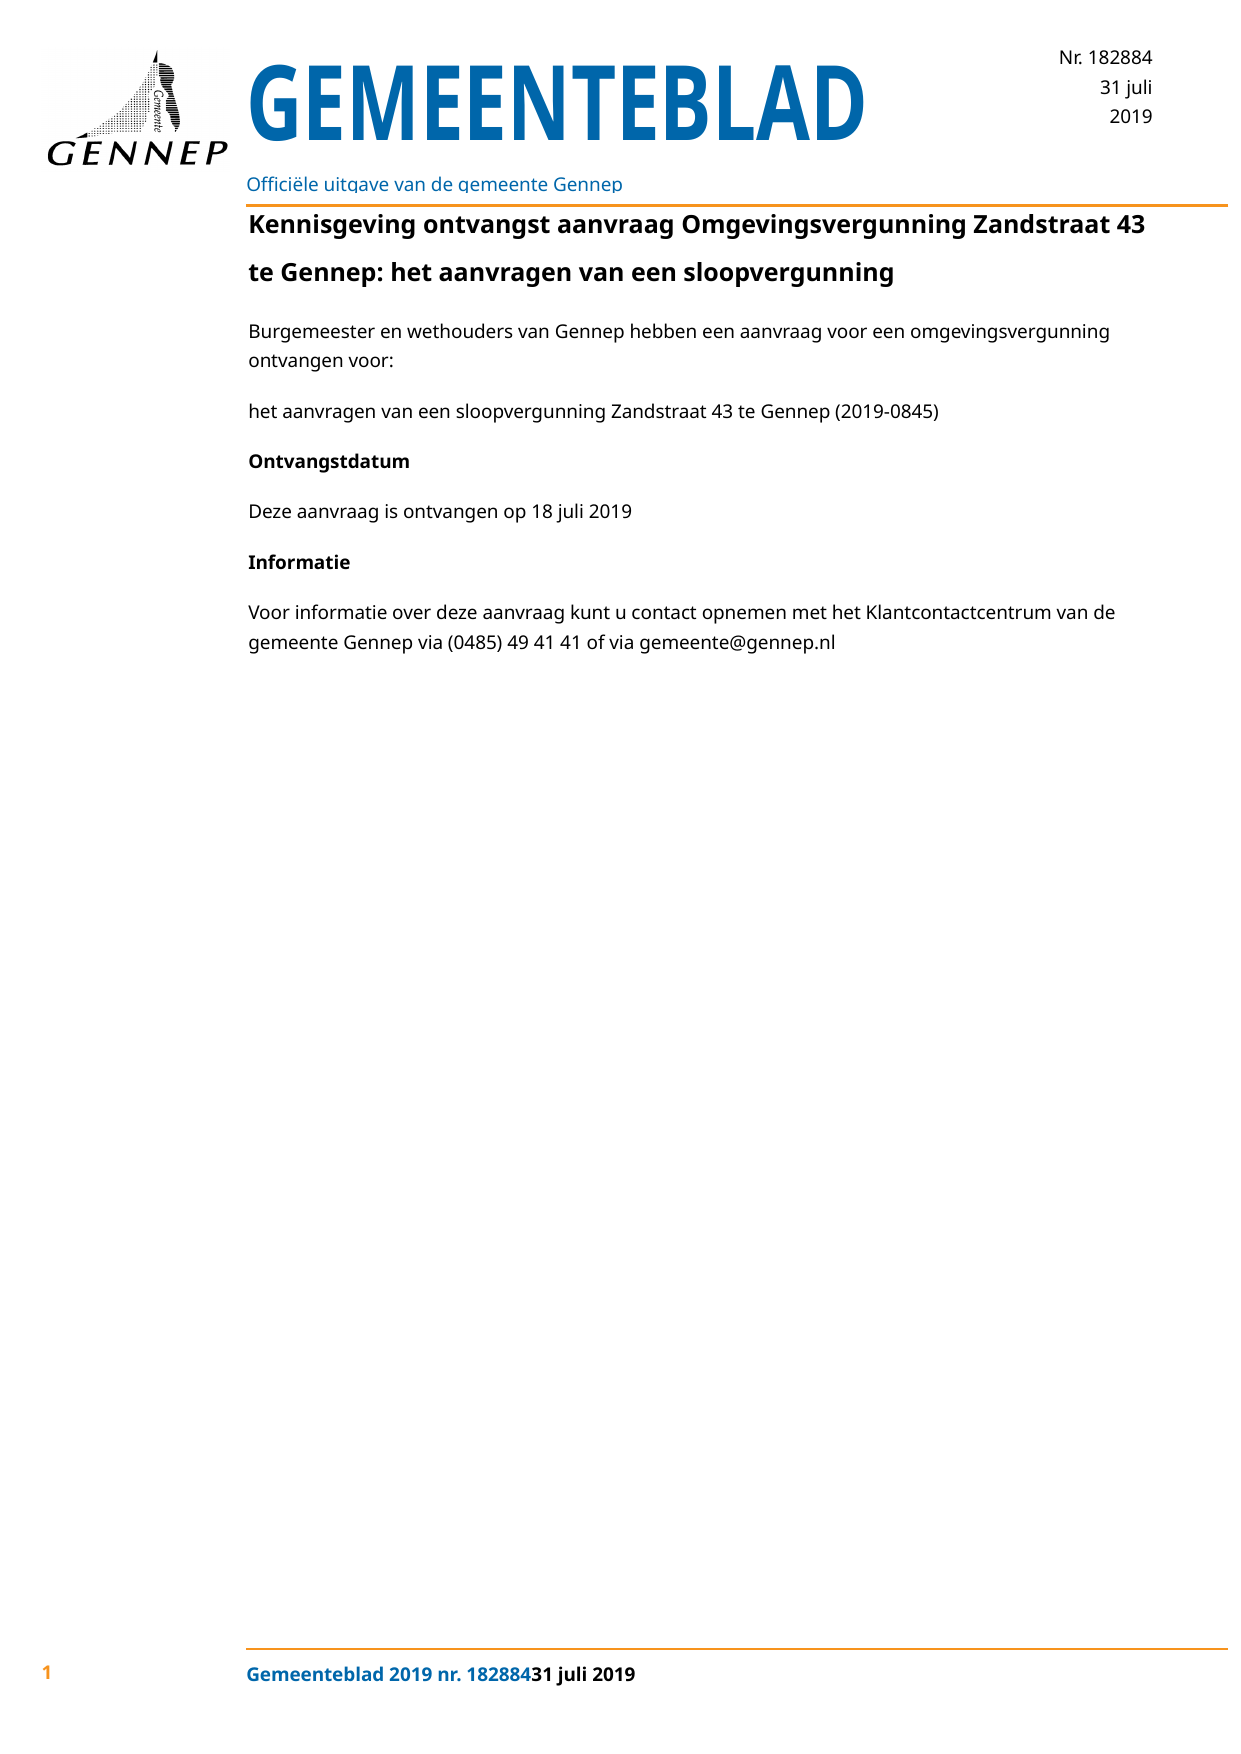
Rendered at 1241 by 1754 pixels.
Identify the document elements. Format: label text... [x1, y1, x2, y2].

text Voor informatie over deze aanvraag kunt u contact opnemen met het Klantcontactcentrum van de gemeente Gennep via (0485) 49 41 41 of via gemeente@gennep.nl [248, 599, 1152, 655]
picture [41, 47, 231, 172]
text Deze aanvraag is ontvangen op 18 juli 2019 [248, 499, 1152, 524]
text Ontvangstdatum [248, 448, 1152, 474]
text het aanvragen van een sloopvergunning Zandstraat 43 te Gennep (2019-0845) [248, 398, 1152, 424]
text Burgemeester en wethouders van Gennep hebben een aanvraag voor een omgevingsvergunning ontvangen voor: [248, 318, 1152, 373]
text Informatie [248, 549, 1152, 575]
text Kennisgeving ontvangst aanvraag Omgevingsvergunning Zandstraat 43 te Gennep: het aanvragen van een sloopvergunning [248, 207, 1152, 288]
